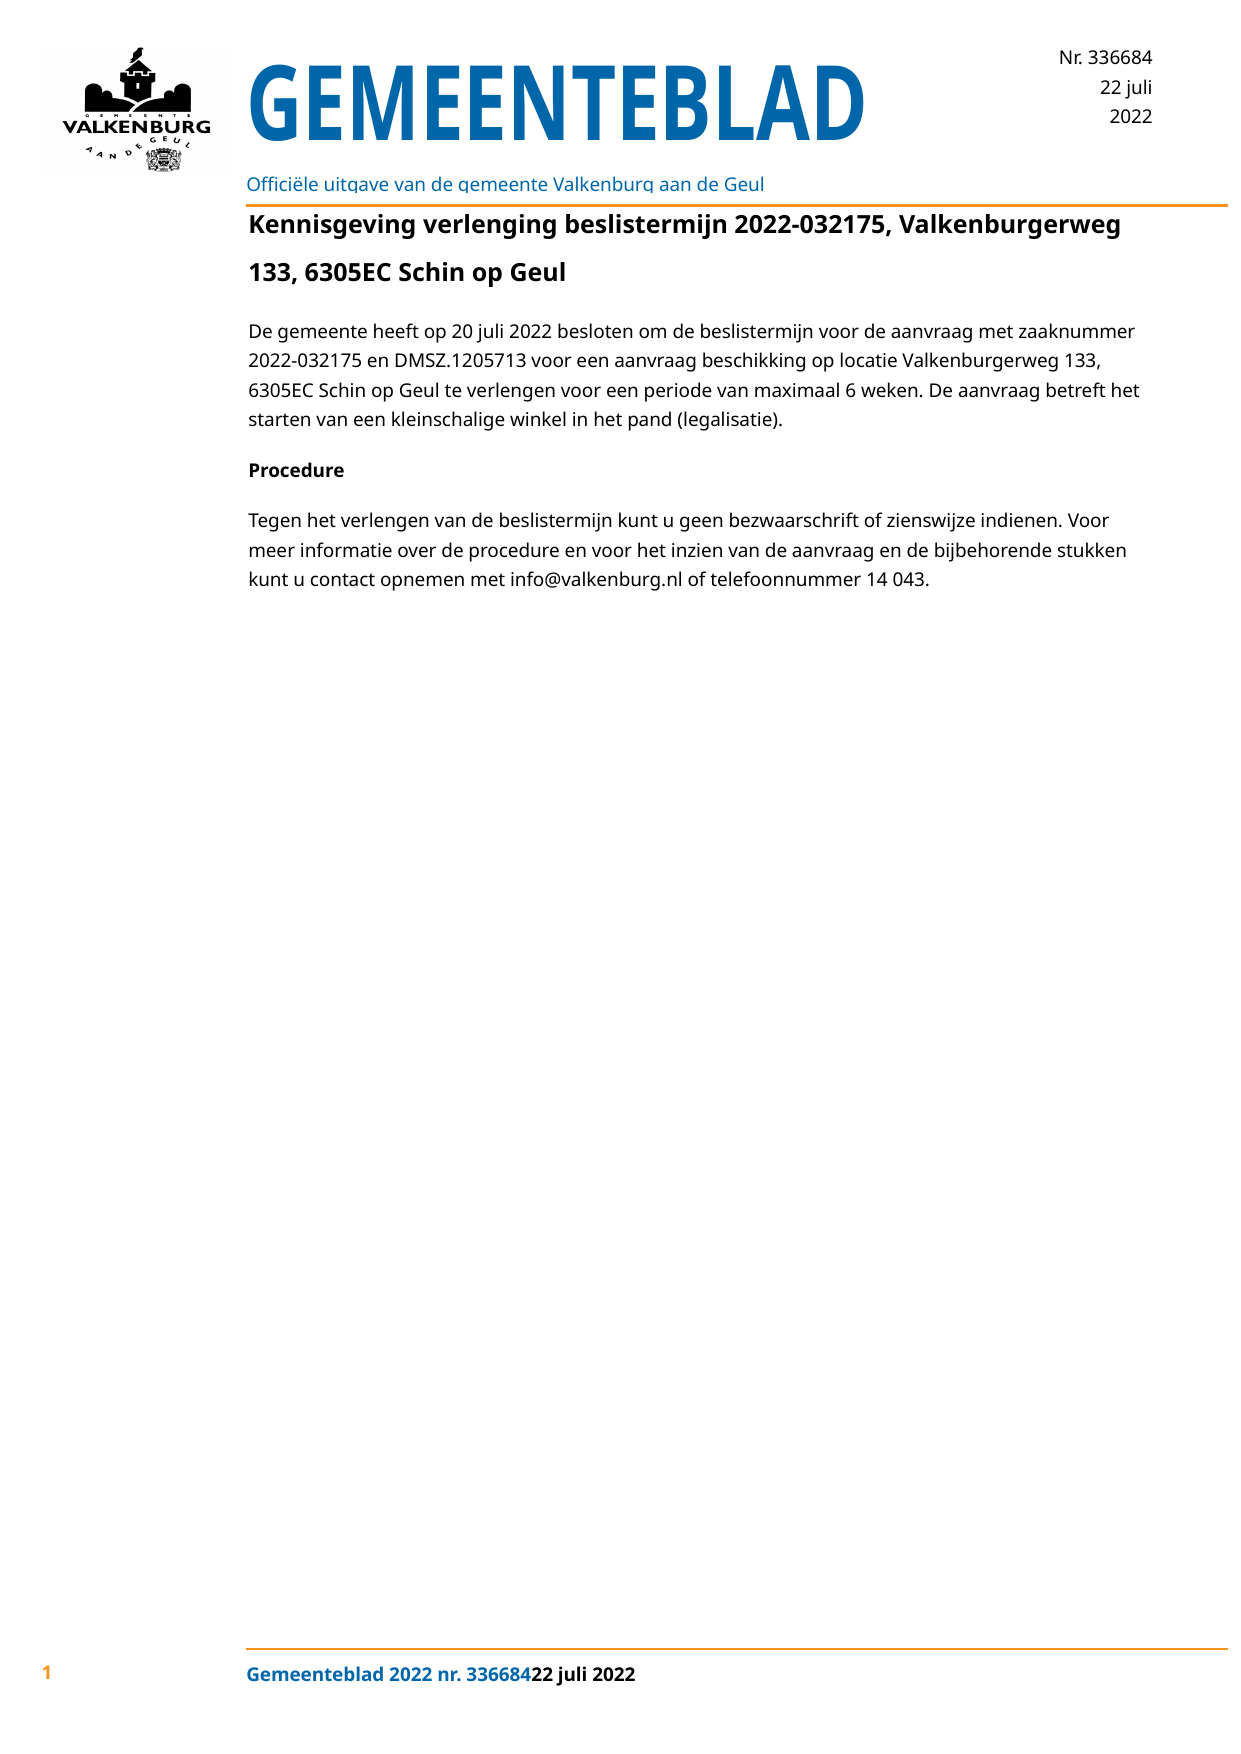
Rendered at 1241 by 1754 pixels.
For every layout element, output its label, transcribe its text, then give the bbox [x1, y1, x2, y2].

text De gemeente heeft op 20 juli 2022 besloten om de beslistermijn voor de aanvraag met zaaknummer 2022-032175 en DMSZ.1205713 voor een aanvraag beschikking op locatie Valkenburgerweg 133, 6305EC Schin op Geul te verlengen voor een periode van maximaal 6 weken. De aanvraag betreft het starten van een kleinschalige winkel in het pand (legalisatie). [248, 318, 1152, 432]
text Kennisgeving verlenging beslistermijn 2022-032175, Valkenburgerweg 133, 6305EC Schin op Geul [248, 207, 1152, 288]
text Tegen het verlengen van de beslistermijn kunt u geen bezwaarschrift of zienswijze indienen. Voor meer informatie over de procedure en voor het inzien van de aanvraag en de bijbehorende stukken kunt u contact opnemen met info@valkenburg.nl of telefoonnummer 14 043. [248, 507, 1152, 592]
picture [41, 47, 231, 172]
text Procedure [248, 457, 1152, 483]
